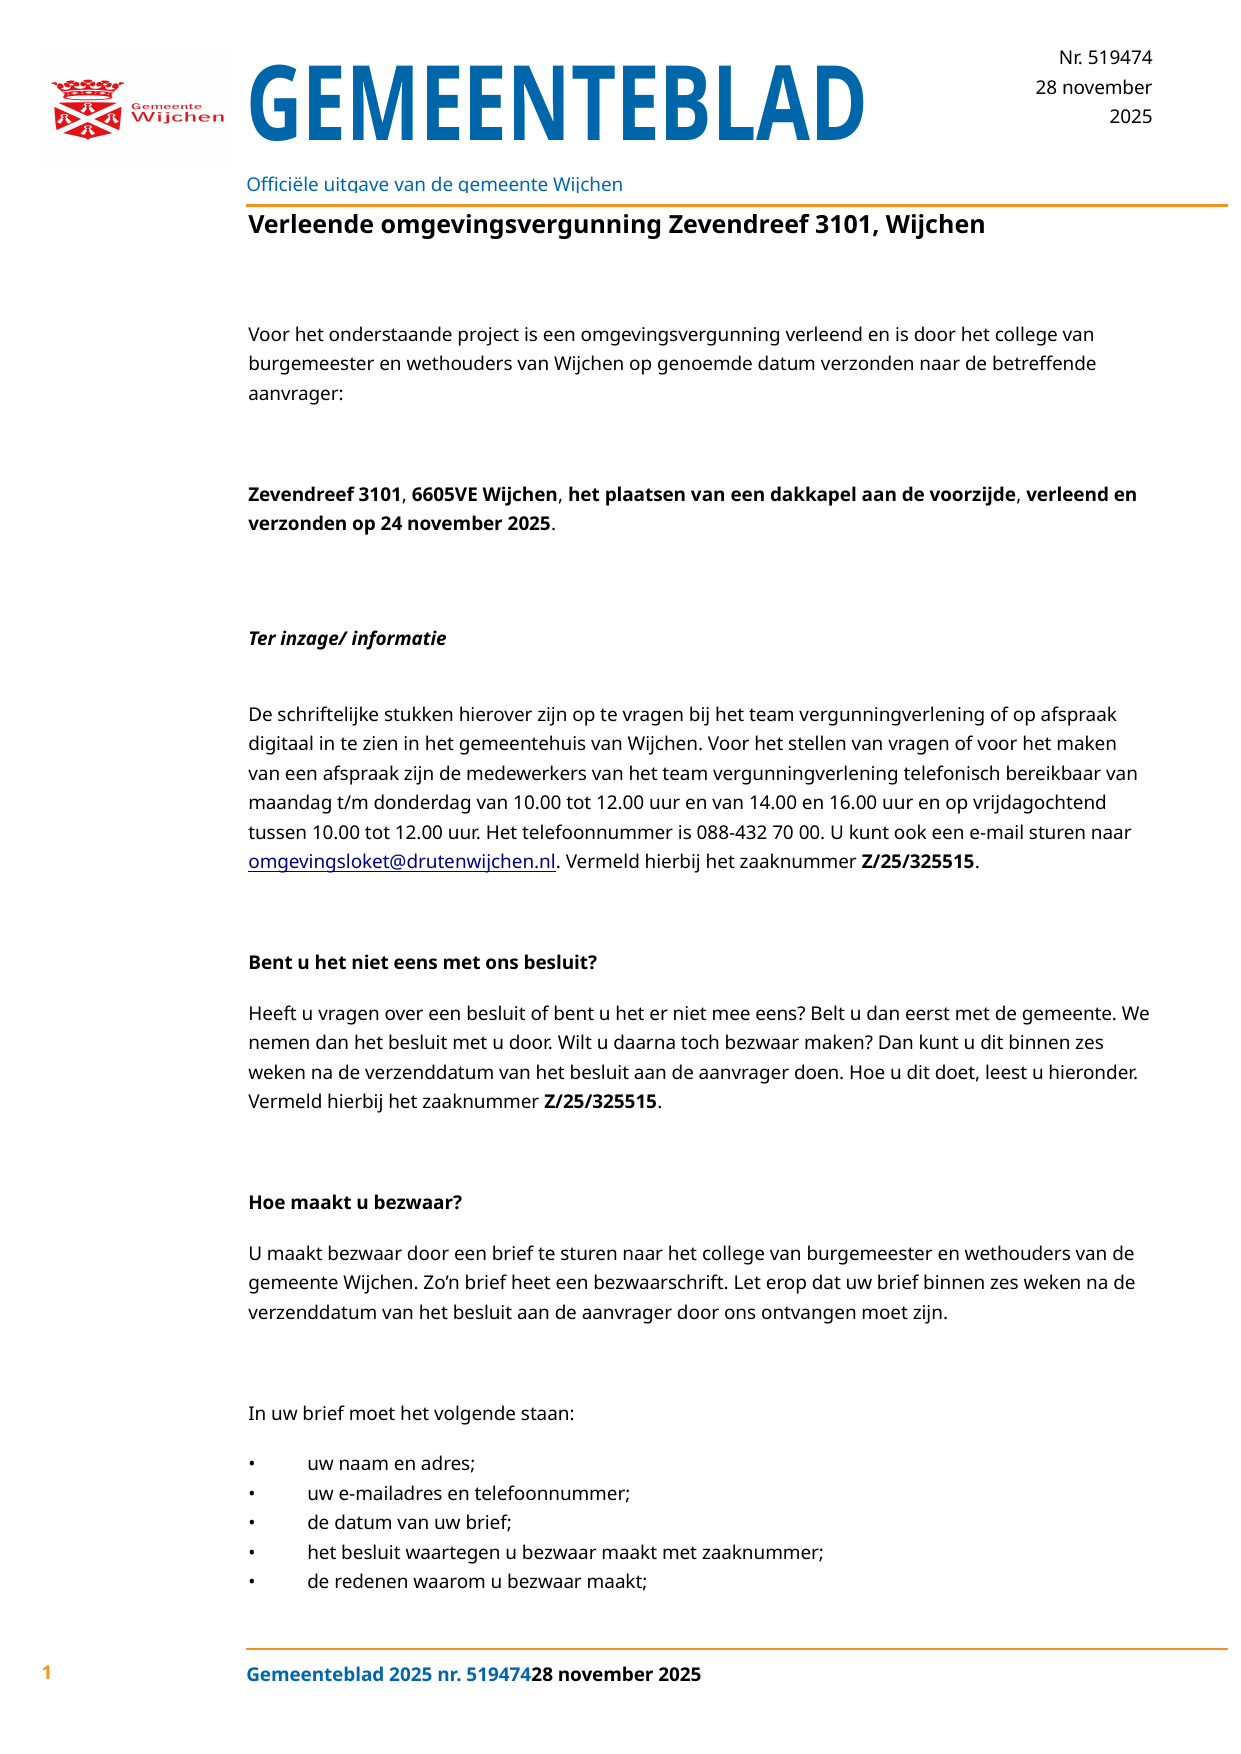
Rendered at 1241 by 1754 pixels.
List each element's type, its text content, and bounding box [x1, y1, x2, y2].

list de redenen waarom u bezwaar maakt; [248, 1569, 1152, 1594]
text U maakt bezwaar door een brief te sturen naar het college van burgemeester en wethouders van de gemeente Wijchen. Zo’n brief heet een bezwaarschrift. Let erop dat uw brief binnen zes weken na de verzenddatum van het besluit aan de aanvrager door ons ontvangen moet zijn. [248, 1240, 1152, 1325]
text Heeft u vragen over een besluit of bent u het er niet mee eens? Belt u dan eerst met de gemeente. We nemen dan het besluit met u door. Wilt u daarna toch bezwaar maken? Dan kunt u dit binnen zes weken na de verzenddatum van het besluit aan de aanvrager doen. Hoe u dit doet, leest u hieronder. Vermeld hierbij het zaaknummer Z/25/325515. [248, 1000, 1152, 1114]
text Ter inzage/ informatie [248, 625, 1152, 650]
list het besluit waartegen u bezwaar maakt met zaaknummer; [248, 1539, 1152, 1565]
list uw e-mailadres en telefoonnummer; [248, 1480, 1152, 1506]
list uw naam en adres; [248, 1450, 1152, 1476]
text Voor het onderstaande project is een omgevingsvergunning verleend en is door het college van burgemeester en wethouders van Wijchen op genoemde datum verzonden naar de betreffende aanvrager: [248, 321, 1152, 406]
text Verleende omgevingsvergunning Zevendreef 3101, Wijchen [248, 207, 1152, 241]
text In uw brief moet het volgende staan: [248, 1400, 1152, 1426]
list de datum van uw brief; [248, 1509, 1152, 1535]
picture [41, 47, 231, 172]
text De schriftelijke stukken hierover zijn op te vragen bij het team vergunningverlening of op afspraak digitaal in te zien in het gemeentehuis van Wijchen. Voor het stellen van vragen of voor het maken van een afspraak zijn de medewerkers van het team vergunningverlening telefonisch bereikbaar van maandag t/m donderdag van 10.00 tot 12.00 uur en van 14.00 en 16.00 uur en op vrijdagochtend tussen 10.00 tot 12.00 uur. Het telefoonnummer is 088-432 70 00. U kunt ook een e-mail sturen naar omgevingsloket@drutenwijchen.nl. Vermeld hierbij het zaaknummer Z/25/325515. [248, 701, 1152, 874]
text Zevendreef 3101, 6605VE Wijchen, het plaatsen van een dakkapel aan de voorzijde, verleend en verzonden op 24 november 2025. [248, 481, 1152, 536]
text Hoe maakt u bezwaar? [248, 1189, 1152, 1215]
text Bent u het niet eens met ons besluit? [248, 949, 1152, 975]
